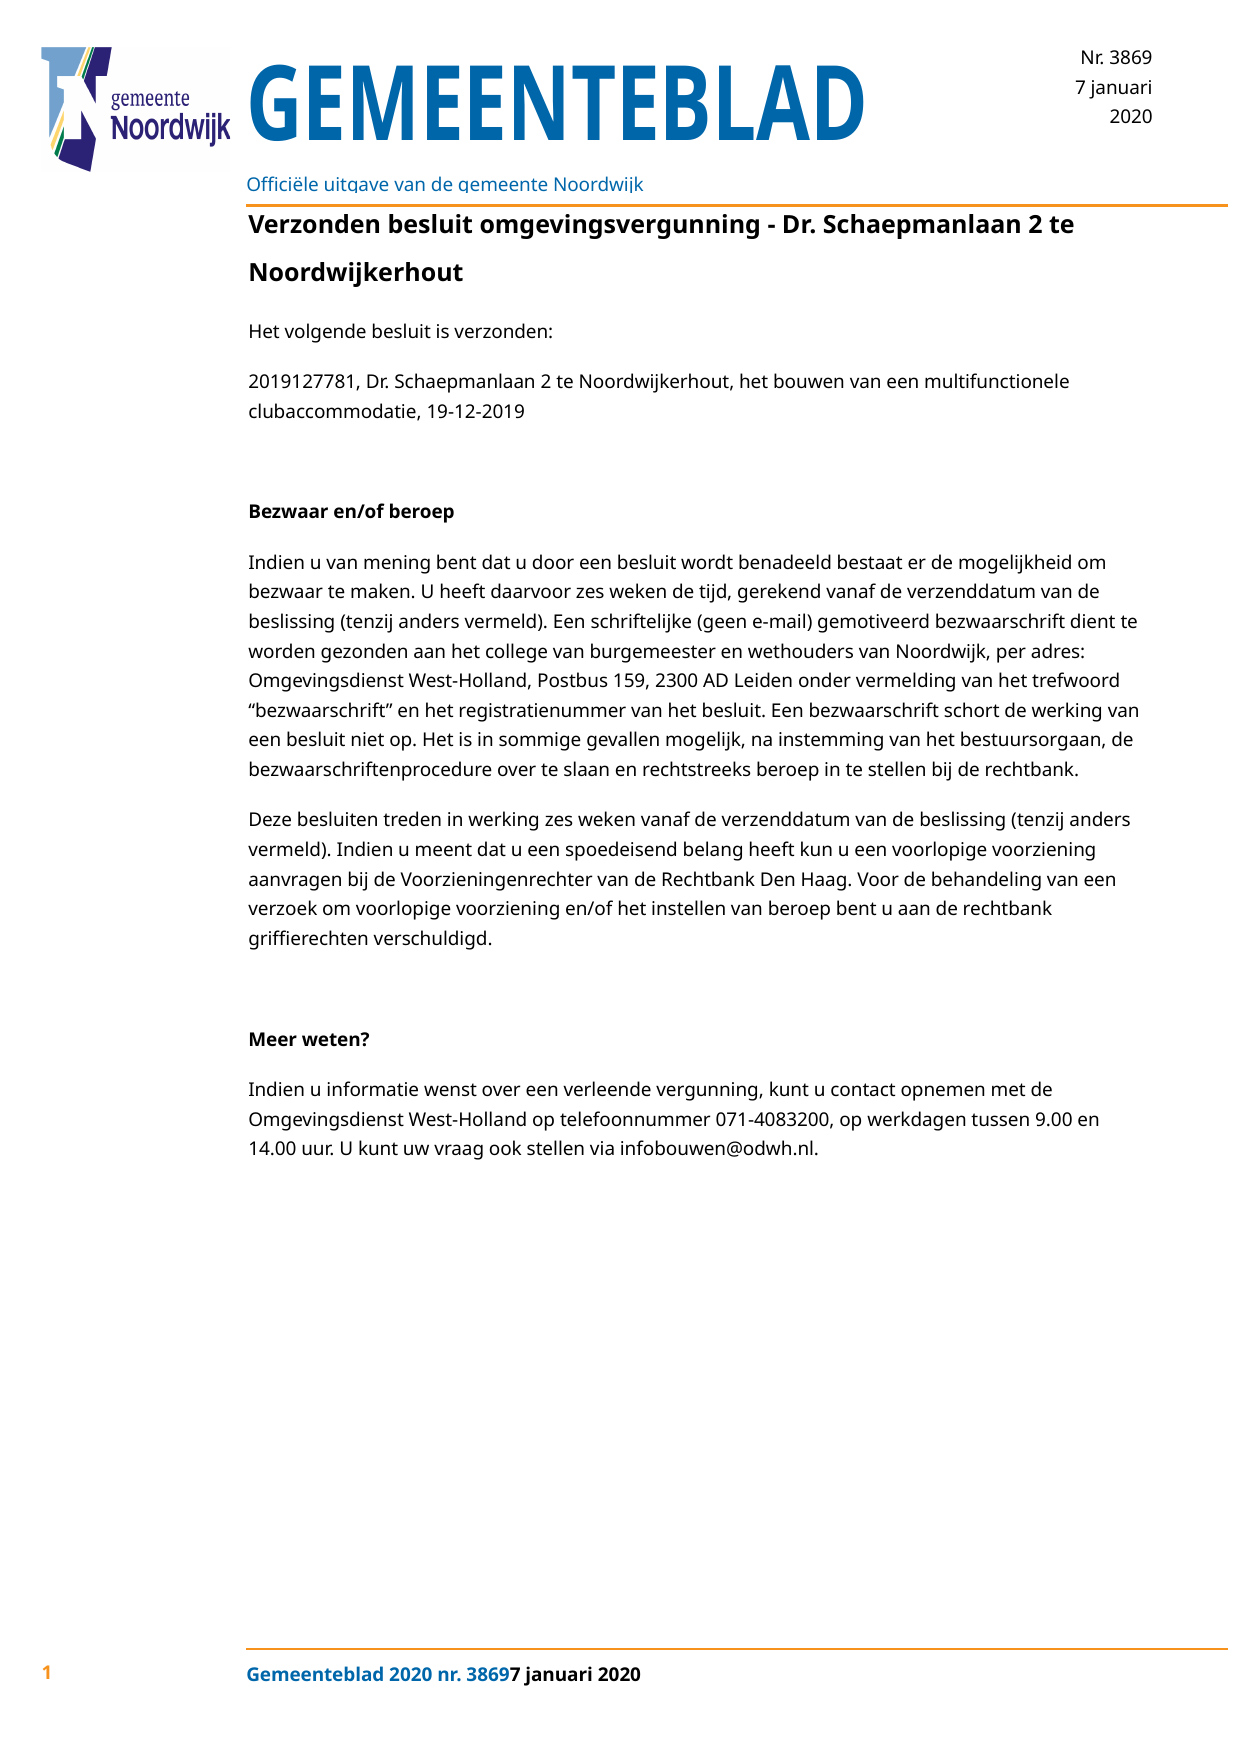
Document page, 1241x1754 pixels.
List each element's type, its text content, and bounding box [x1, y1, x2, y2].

text Verzonden besluit omgevingsvergunning - Dr. Schaepmanlaan 2 te Noordwijkerhout [248, 207, 1152, 288]
text Deze besluiten treden in werking zes weken vanaf de verzenddatum van de beslissing (tenzij anders vermeld). Indien u meent dat u een spoedeisend belang heeft kun u een voorlopige voorziening aanvragen bij de Voorzieningenrechter van de Rechtbank Den Haag. Voor de behandeling van een verzoek om voorlopige voorziening en/of het instellen van beroep bent u aan de rechtbank griffierechten verschuldigd. [248, 807, 1152, 951]
text Indien u informatie wenst over een verleende vergunning, kunt u contact opnemen met de Omgevingsdienst West-Holland op telefoonnummer 071-4083200, op werkdagen tussen 9.00 en 14.00 uur. U kunt uw vraag ook stellen via infobouwen@odwh.nl. [248, 1076, 1152, 1161]
text Indien u van mening bent dat u door een besluit wordt benadeeld bestaat er de mogelijkheid om bezwaar te maken. U heeft daarvoor zes weken de tijd, gerekend vanaf de verzenddatum van de beslissing (tenzij anders vermeld). Een schriftelijke (geen e-mail) gemotiveerd bezwaarschrift dient te worden gezonden aan het college van burgemeester en wethouders van Noordwijk, per adres: Omgevingsdienst West-Holland, Postbus 159, 2300 AD Leiden onder vermelding van het trefwoord “bezwaarschrift” en het registratienummer van het besluit. Een bezwaarschrift schort de werking van een besluit niet op. Het is in sommige gevallen mogelijk, na instemming van het bestuursorgaan, de bezwaarschriftenprocedure over te slaan en rechtstreeks beroep in te stellen bij de rechtbank. [248, 549, 1152, 782]
text Het volgende besluit is verzonden: [248, 318, 1152, 344]
text Meer weten? [248, 1026, 1152, 1052]
picture [41, 47, 231, 172]
text Bezwaar en/of beroep [248, 499, 1152, 524]
text 2019127781, Dr. Schaepmanlaan 2 te Noordwijkerhout, het bouwen van een multifunctionele clubaccommodatie, 19-12-2019 [248, 368, 1152, 424]
